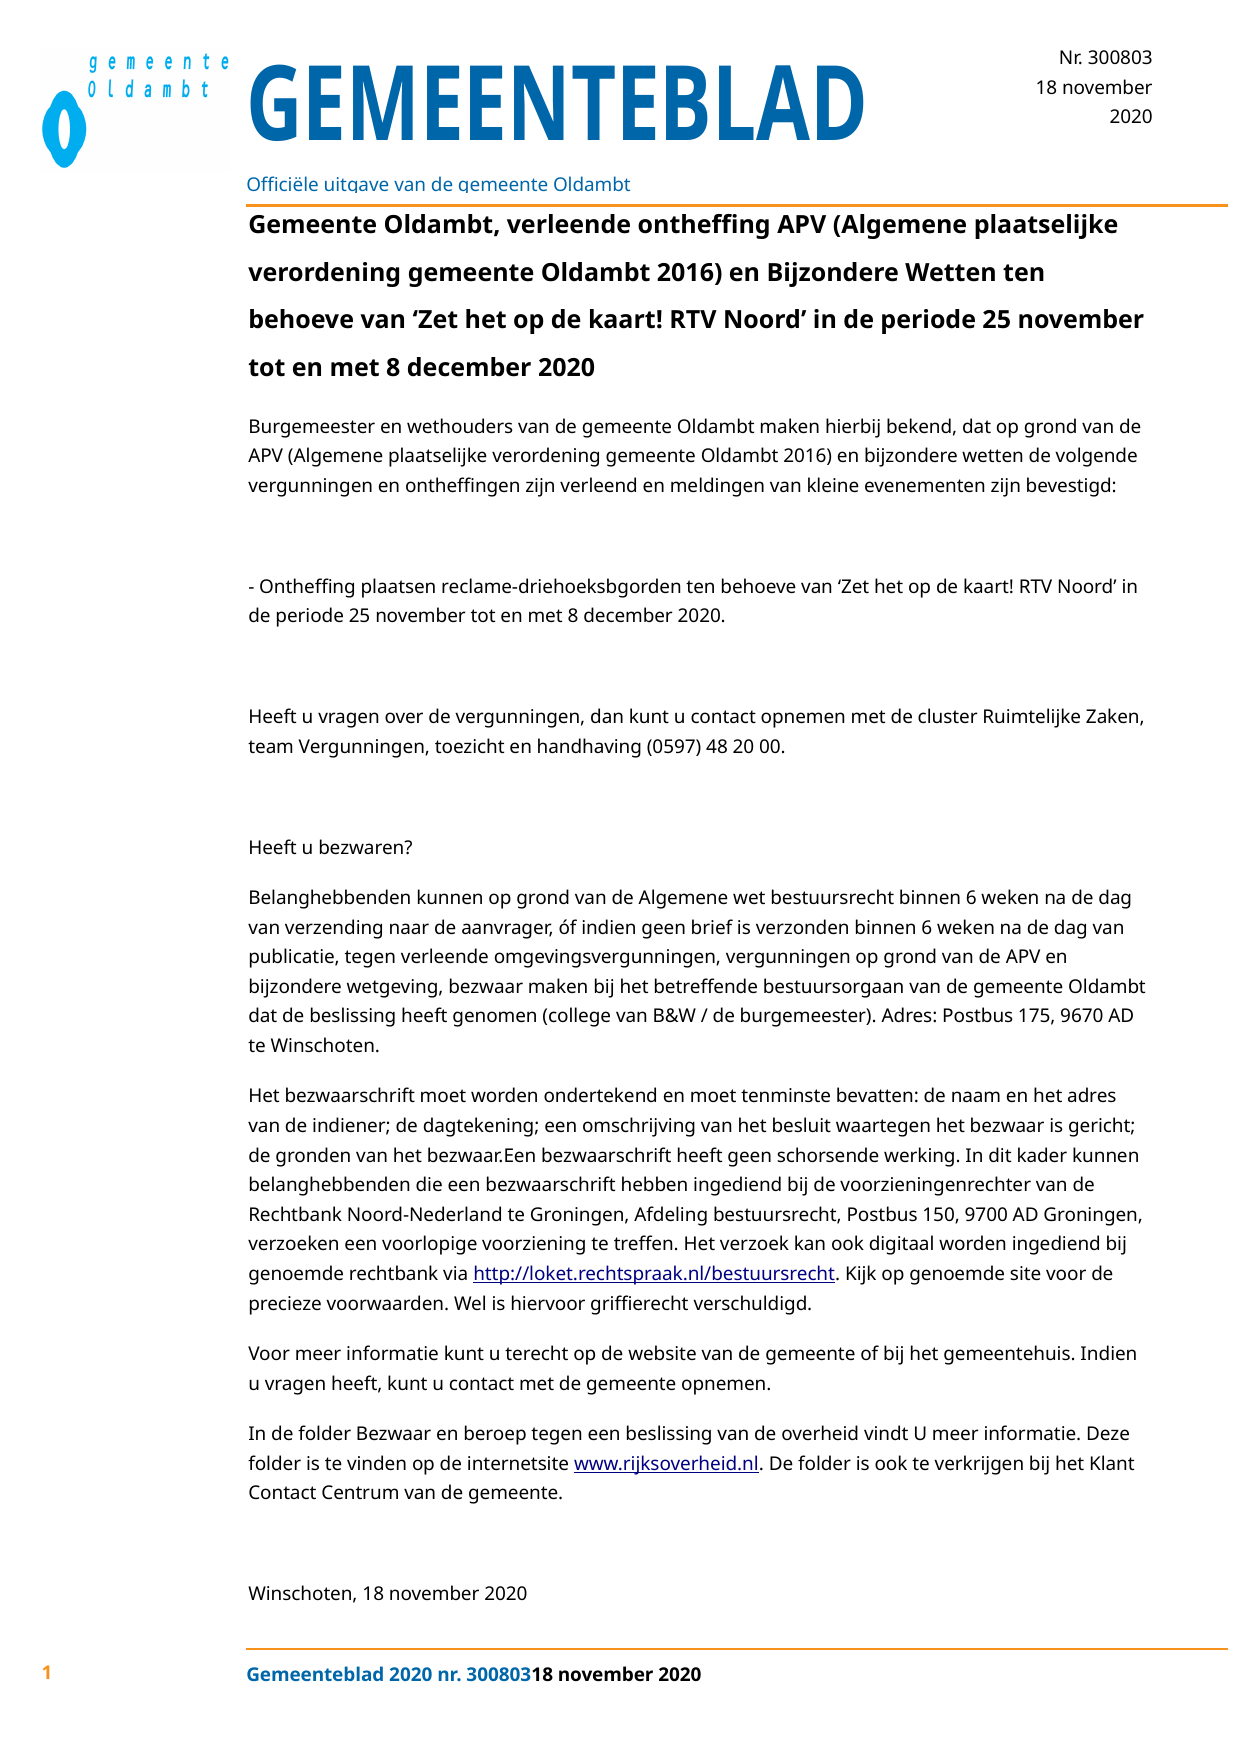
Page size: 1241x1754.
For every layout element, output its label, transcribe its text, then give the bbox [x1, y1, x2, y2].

text Het bezwaarschrift moet worden ondertekend en moet tenminste bevatten: de naam en het adres van de indiener; de dagtekening; een omschrijving van het besluit waartegen het bezwaar is gericht; de gronden van het bezwaar.Een bezwaarschrift heeft geen schorsende werking. In dit kader kunnen belanghebbenden die een bezwaarschrift hebben ingediend bij de voorzieningenrechter van de Rechtbank Noord-Nederland te Groningen, Afdeling bestuursrecht, Postbus 150, 9700 AD Groningen, verzoeken een voorlopige voorziening te treffen. Het verzoek kan ook digitaal worden ingediend bij genoemde rechtbank via http://loket.rechtspraak.nl/bestuursrecht. Kijk op genoemde site voor de precieze voorwaarden. Wel is hiervoor griffierecht verschuldigd. [248, 1083, 1152, 1316]
text Gemeente Oldambt, verleende ontheffing APV (Algemene plaatselijke verordening gemeente Oldambt 2016) en Bijzondere Wetten ten behoeve van ‘Zet het op de kaart! RTV Noord’ in de periode 25 november tot en met 8 december 2020 [248, 207, 1152, 384]
text Winschoten, 18 november 2020 [248, 1580, 1152, 1606]
text Voor meer informatie kunt u terecht op de website van de gemeente of bij het gemeentehuis. Indien u vragen heeft, kunt u contact met de gemeente opnemen. [248, 1340, 1152, 1396]
picture [41, 47, 231, 172]
text In de folder Bezwaar en beroep tegen een beslissing van de overheid vindt U meer informatie. Deze folder is te vinden op de internetsite www.rijksoverheid.nl. De folder is ook te verkrijgen bij het Klant Contact Centrum van de gemeente. [248, 1420, 1152, 1505]
text Heeft u bezwaren? [248, 834, 1152, 860]
text Burgemeester en wethouders van de gemeente Oldambt maken hierbij bekend, dat op grond van de APV (Algemene plaatselijke verordening gemeente Oldambt 2016) en bijzondere wetten de volgende vergunningen en ontheffingen zijn verleend en meldingen van kleine evenementen zijn bevestigd: [248, 413, 1152, 498]
text - Ontheffing plaatsen reclame-driehoeksbgorden ten behoeve van ‘Zet het op de kaart! RTV Noord’ in de periode 25 november tot en met 8 december 2020. [248, 573, 1152, 628]
text Belanghebbenden kunnen op grond van de Algemene wet bestuursrecht binnen 6 weken na de dag van verzending naar de aanvrager, óf indien geen brief is verzonden binnen 6 weken na de dag van publicatie, tegen verleende omgevingsvergunningen, vergunningen op grond van de APV en bijzondere wetgeving, bezwaar maken bij het betreffende bestuursorgaan van de gemeente Oldambt dat de beslissing heeft genomen (college van B&W / de burgemeester). Adres: Postbus 175, 9670 AD te Winschoten. [248, 884, 1152, 1058]
text Heeft u vragen over de vergunningen, dan kunt u contact opnemen met de cluster Ruimtelijke Zaken, team Vergunningen, toezicht en handhaving (0597) 48 20 00. [248, 703, 1152, 759]
